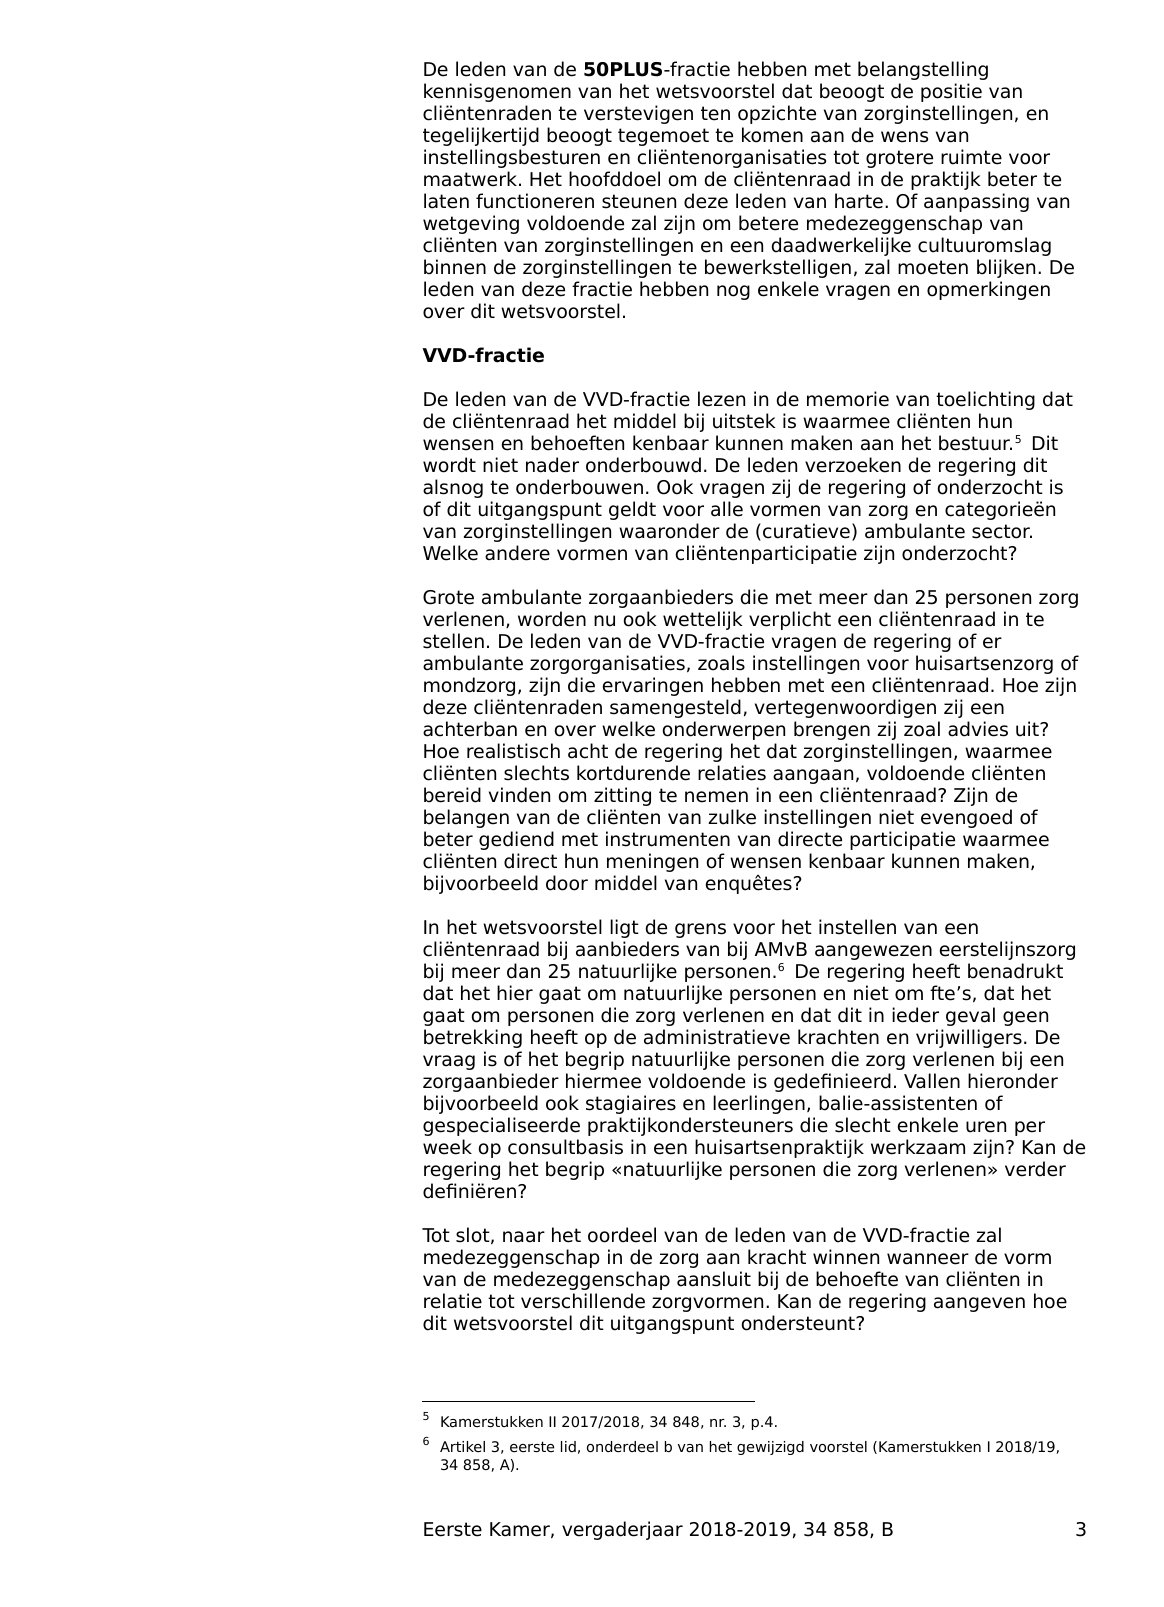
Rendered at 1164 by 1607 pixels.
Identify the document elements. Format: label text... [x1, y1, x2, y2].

text Kamerstukken II 2017/2018, 34 848, nr. 3, p.4. [422, 1410, 1087, 1432]
subtitle VVD-fractie [422, 345, 1087, 367]
text De leden van de VVD-fractie lezen in de memorie van toelichting dat de cliëntenraad het middel bij uitstek is waarmee cliënten hun wensen en behoeften kenbaar kunnen maken aan het bestuur. Dit wordt niet nader onderbouwd. De leden verzoeken de regering dit alsnog te onderbouwen. Ook vragen zij de regering of onderzocht is of dit uitgangspunt geldt voor alle vormen van zorg en categorieën van zorginstellingen waaronder de (curatieve) ambulante sector. Welke andere vormen van cliëntenparticipatie zijn onderzocht? [422, 389, 1087, 565]
text De leden van de 50PLUS-fractie hebben met belangstelling kennisgenomen van het wetsvoorstel dat beoogt de positie van cliëntenraden te verstevigen ten opzichte van zorginstellingen, en tegelijkertijd beoogt tegemoet te komen aan de wens van instellingsbesturen en cliëntenorganisaties tot grotere ruimte voor maatwerk. Het hoofddoel om de cliëntenraad in de praktijk beter te laten functioneren steunen deze leden van harte. Of aanpassing van wetgeving voldoende zal zijn om betere medezeggenschap van cliënten van zorginstellingen en een daadwerkelijke cultuuromslag binnen de zorginstellingen te bewerkstelligen, zal moeten blijken. De leden van deze fractie hebben nog enkele vragen en opmerkingen over dit wetsvoorstel. [422, 59, 1087, 323]
text Grote ambulante zorgaanbieders die met meer dan 25 personen zorg verlenen, worden nu ook wettelijk verplicht een cliëntenraad in te stellen. De leden van de VVD-fractie vragen de regering of er ambulante zorgorganisaties, zoals instellingen voor huisartsenzorg of mondzorg, zijn die ervaringen hebben met een cliëntenraad. Hoe zijn deze cliëntenraden samengesteld, vertegenwoordigen zij een achterban en over welke onderwerpen brengen zij zoal advies uit? Hoe realistisch acht de regering het dat zorginstellingen, waarmee cliënten slechts kortdurende relaties aangaan, voldoende cliënten bereid vinden om zitting te nemen in een cliëntenraad? Zijn de belangen van de cliënten van zulke instellingen niet evengoed of beter gediend met instrumenten van directe participatie waarmee cliënten direct hun meningen of wensen kenbaar kunnen maken, bijvoorbeeld door middel van enquêtes? [422, 587, 1087, 895]
text In het wetsvoorstel ligt de grens voor het instellen van een cliëntenraad bij aanbieders van bij AMvB aangewezen eerstelijnszorg bij meer dan 25 natuurlijke personen. De regering heeft benadrukt dat het hier gaat om natuurlijke personen en niet om fte’s, dat het gaat om personen die zorg verlenen en dat dit in ieder geval geen betrekking heeft op de administratieve krachten en vrijwilligers. De vraag is of het begrip natuurlijke personen die zorg verlenen bij een zorgaanbieder hiermee voldoende is gedefinieerd. Vallen hieronder bijvoorbeeld ook stagiaires en leerlingen, balie-assistenten of gespecialiseerde praktijkondersteuners die slecht enkele uren per week op consultbasis in een huisartsenpraktijk werkzaam zijn? Kan de regering het begrip «natuurlijke personen die zorg verlenen» verder definiëren? [422, 917, 1087, 1203]
text Tot slot, naar het oordeel van de leden van de VVD-fractie zal medezeggenschap in de zorg aan kracht winnen wanneer de vorm van de medezeggenschap aansluit bij de behoefte van cliënten in relatie tot verschillende zorgvormen. Kan de regering aangeven hoe dit wetsvoorstel dit uitgangspunt ondersteunt? [422, 1225, 1087, 1335]
text Artikel 3, eerste lid, onderdeel b van het gewijzigd voorstel (Kamerstukken I 2018/19, 34 858, A). [422, 1435, 1087, 1474]
